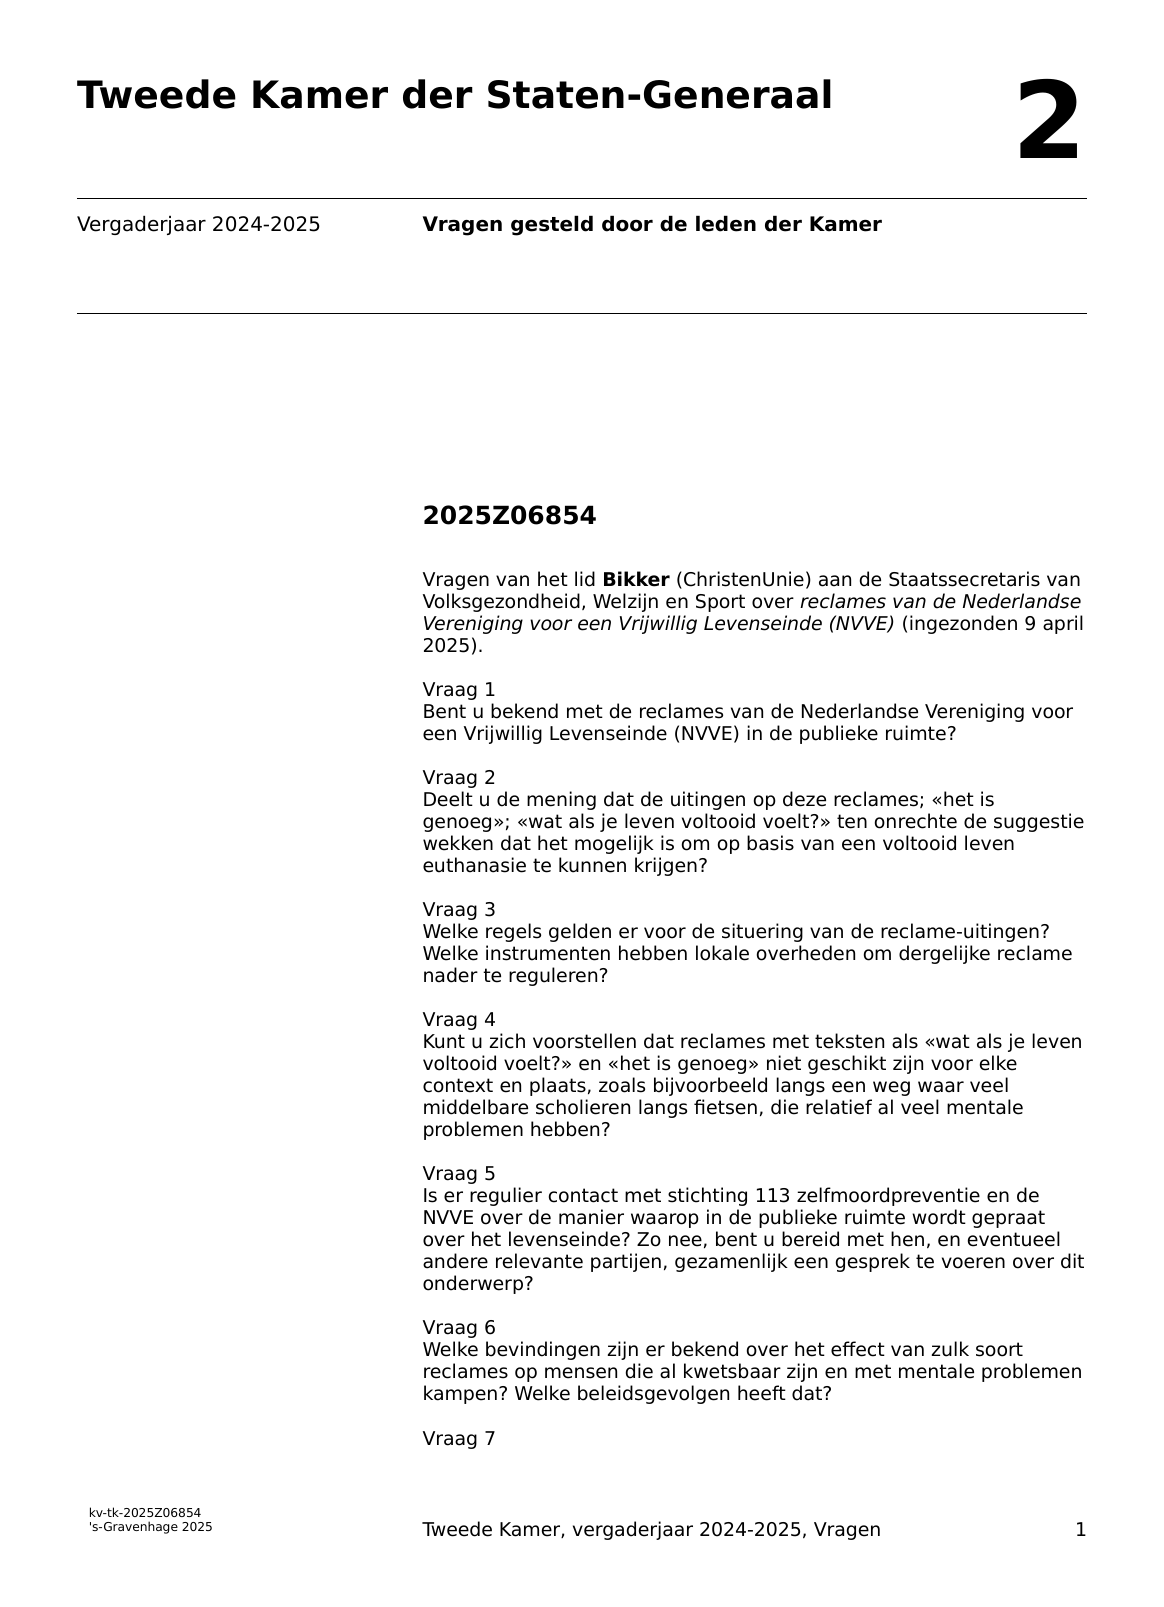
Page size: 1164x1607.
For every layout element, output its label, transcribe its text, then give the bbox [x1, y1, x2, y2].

text Vraag 5 [422, 1163, 1087, 1185]
text 's-Gravenhage 2025 [88, 1520, 323, 1534]
table_cell Vragen gesteld door de leden der Kamer [422, 199, 1087, 313]
text Deelt u de mening dat de uitingen op deze reclames; «het is genoeg»; «wat als je leven voltooid voelt?» ten onrechte de suggestie wekken dat het mogelijk is om op basis van een voltooid leven euthanasie te kunnen krijgen? [422, 789, 1087, 877]
text Vragen van het lid Bikker (ChristenUnie) aan de Staatssecretaris van Volksgezondheid, Welzijn en Sport over reclames van de Nederlandse Vereniging voor een Vrijwillig Levenseinde (NVVE) (ingezonden 9 april 2025). [422, 569, 1087, 657]
text Vraag 3 [422, 899, 1087, 921]
table_cell Vergaderjaar 2024-2025 [77, 199, 422, 313]
text Is er regulier contact met stichting 113 zelfmoordpreventie en de NVVE over de manier waarop in de publieke ruimte wordt gepraat over het levenseinde? Zo nee, bent u bereid met hen, en eventueel andere relevante partijen, gezamenlijk een gesprek te voeren over dit onderwerp? [422, 1185, 1087, 1295]
table_header Tweede Kamer der Staten-Generaal [77, 59, 886, 198]
text Welke regels gelden er voor de situering van de reclame-uitingen? Welke instrumenten hebben lokale overheden om dergelijke reclame nader te reguleren? [422, 921, 1087, 987]
text 2025Z06854 [422, 501, 1087, 531]
text Vraag 1 [422, 679, 1087, 701]
text Bent u bekend met de reclames van de Nederlandse Vereniging voor een Vrijwillig Levenseinde (NVVE) in de publieke ruimte? [422, 701, 1087, 745]
text Welke bevindingen zijn er bekend over het effect van zulk soort reclames op mensen die al kwetsbaar zijn en met mentale problemen kampen? Welke beleidsgevolgen heeft dat? [422, 1339, 1087, 1405]
text Kunt u zich voorstellen dat reclames met teksten als «wat als je leven voltooid voelt?» en «het is genoeg» niet geschikt zijn voor elke context en plaats, zoals bijvoorbeeld langs een weg waar veel middelbare scholieren langs fietsen, die relatief al veel mentale problemen hebben? [422, 1031, 1087, 1141]
table_header 2 [886, 59, 1087, 198]
text Vraag 4 [422, 1009, 1087, 1031]
text Vraag 6 [422, 1317, 1087, 1339]
text Vraag 2 [422, 767, 1087, 789]
text Vraag 7 [422, 1427, 1087, 1449]
text kv-tk-2025Z06854 [88, 1506, 323, 1520]
